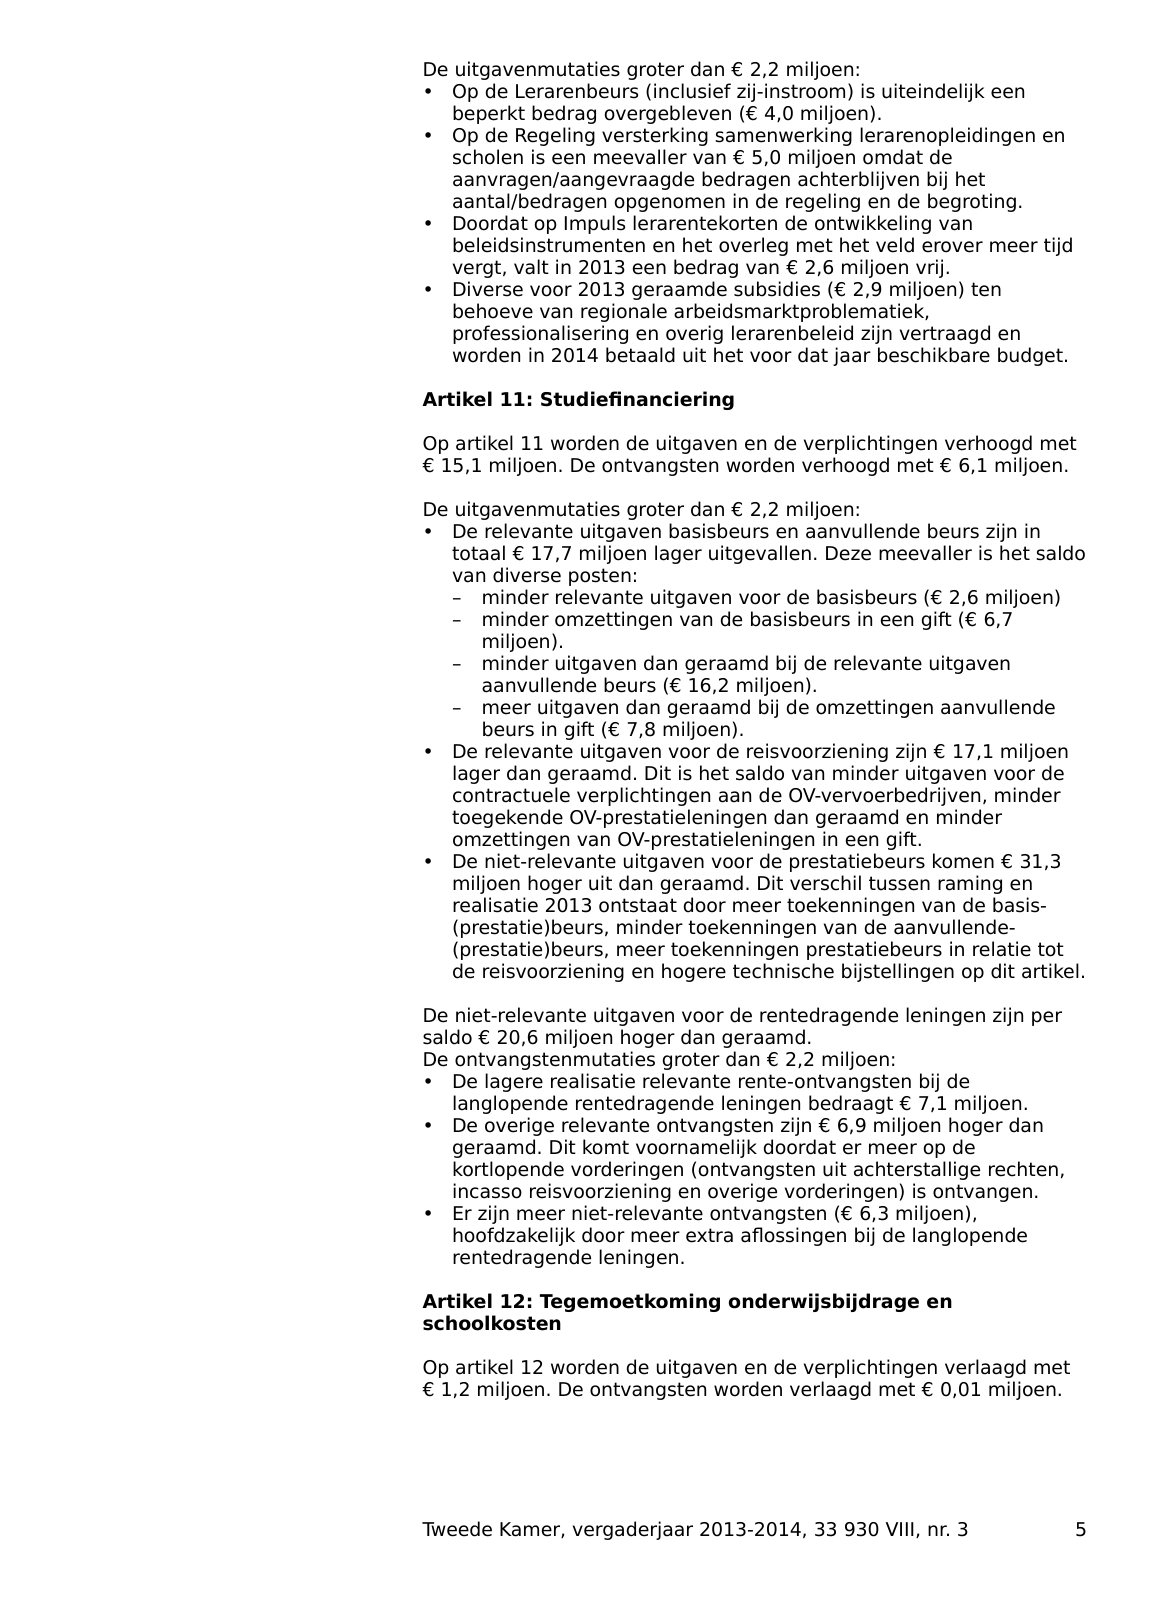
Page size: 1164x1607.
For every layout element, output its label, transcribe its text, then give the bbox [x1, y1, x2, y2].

text • Diverse voor 2013 geraamde subsidies (€ 2,9 miljoen) ten behoeve van regionale arbeidsmarktproblematiek, professionalisering en overig lerarenbeleid zijn vertraagd en worden in 2014 betaald uit het voor dat jaar beschikbare budget. [422, 279, 1087, 367]
text Op artikel 11 worden de uitgaven en de verplichtingen verhoogd met € 15,1 miljoen. De ontvangsten worden verhoogd met € 6,1 miljoen. [422, 433, 1087, 477]
text – minder uitgaven dan geraamd bij de relevante uitgaven aanvullende beurs (€ 16,2 miljoen). [452, 653, 1087, 697]
text • De relevante uitgaven voor de reisvoorziening zijn € 17,1 miljoen lager dan geraamd. Dit is het saldo van minder uitgaven voor de contractuele verplichtingen aan de OV-vervoerbedrijven, minder toegekende OV-prestatieleningen dan geraamd en minder omzettingen van OV-prestatieleningen in een gift. [422, 741, 1087, 851]
text • De relevante uitgaven basisbeurs en aanvullende beurs zijn in totaal € 17,7 miljoen lager uitgevallen. Deze meevaller is het saldo van diverse posten: [422, 521, 1087, 587]
text – minder relevante uitgaven voor de basisbeurs (€ 2,6 miljoen) [452, 587, 1087, 609]
text • Op de Lerarenbeurs (inclusief zij-instroom) is uiteindelijk een beperkt bedrag overgebleven (€ 4,0 miljoen). [422, 81, 1087, 125]
text Op artikel 12 worden de uitgaven en de verplichtingen verlaagd met € 1,2 miljoen. De ontvangsten worden verlaagd met € 0,01 miljoen. [422, 1357, 1087, 1401]
text De niet-relevante uitgaven voor de rentedragende leningen zijn per saldo € 20,6 miljoen hoger dan geraamd. [422, 1005, 1087, 1049]
text • De overige relevante ontvangsten zijn € 6,9 miljoen hoger dan geraamd. Dit komt voornamelijk doordat er meer op de kortlopende vorderingen (ontvangsten uit achterstallige rechten, incasso reisvoorziening en overige vorderingen) is ontvangen. [422, 1115, 1087, 1203]
text De uitgavenmutaties groter dan € 2,2 miljoen: [422, 499, 1087, 521]
text – meer uitgaven dan geraamd bij de omzettingen aanvullende beurs in gift (€ 7,8 miljoen). [452, 697, 1087, 741]
text • De lagere realisatie relevante rente-ontvangsten bij de langlopende rentedragende leningen bedraagt € 7,1 miljoen. [422, 1071, 1087, 1115]
text • Op de Regeling versterking samenwerking lerarenopleidingen en scholen is een meevaller van € 5,0 miljoen omdat de aanvragen/aangevraagde bedragen achterblijven bij het aantal/bedragen opgenomen in de regeling en de begroting. [422, 125, 1087, 213]
text De ontvangstenmutaties groter dan € 2,2 miljoen: [422, 1049, 1087, 1071]
text De uitgavenmutaties groter dan € 2,2 miljoen: [422, 59, 1087, 81]
text – minder omzettingen van de basisbeurs in een gift (€ 6,7 miljoen). [452, 609, 1087, 653]
subtitle Artikel 11: Studiefinanciering [422, 389, 1087, 411]
text • Doordat op Impuls lerarentekorten de ontwikkeling van beleidsinstrumenten en het overleg met het veld erover meer tijd vergt, valt in 2013 een bedrag van € 2,6 miljoen vrij. [422, 213, 1087, 279]
text • Er zijn meer niet-relevante ontvangsten (€ 6,3 miljoen), hoofdzakelijk door meer extra aflossingen bij de langlopende rentedragende leningen. [422, 1203, 1087, 1269]
text • De niet-relevante uitgaven voor de prestatiebeurs komen € 31,3 miljoen hoger uit dan geraamd. Dit verschil tussen raming en realisatie 2013 ontstaat door meer toekenningen van de basis-(prestatie)beurs, minder toekenningen van de aanvullende-(prestatie)beurs, meer toekenningen prestatiebeurs in relatie tot de reisvoorziening en hogere technische bijstellingen op dit artikel. [422, 851, 1087, 983]
subtitle Artikel 12: Tegemoetkoming onderwijsbijdrage en schoolkosten [422, 1291, 1087, 1335]
